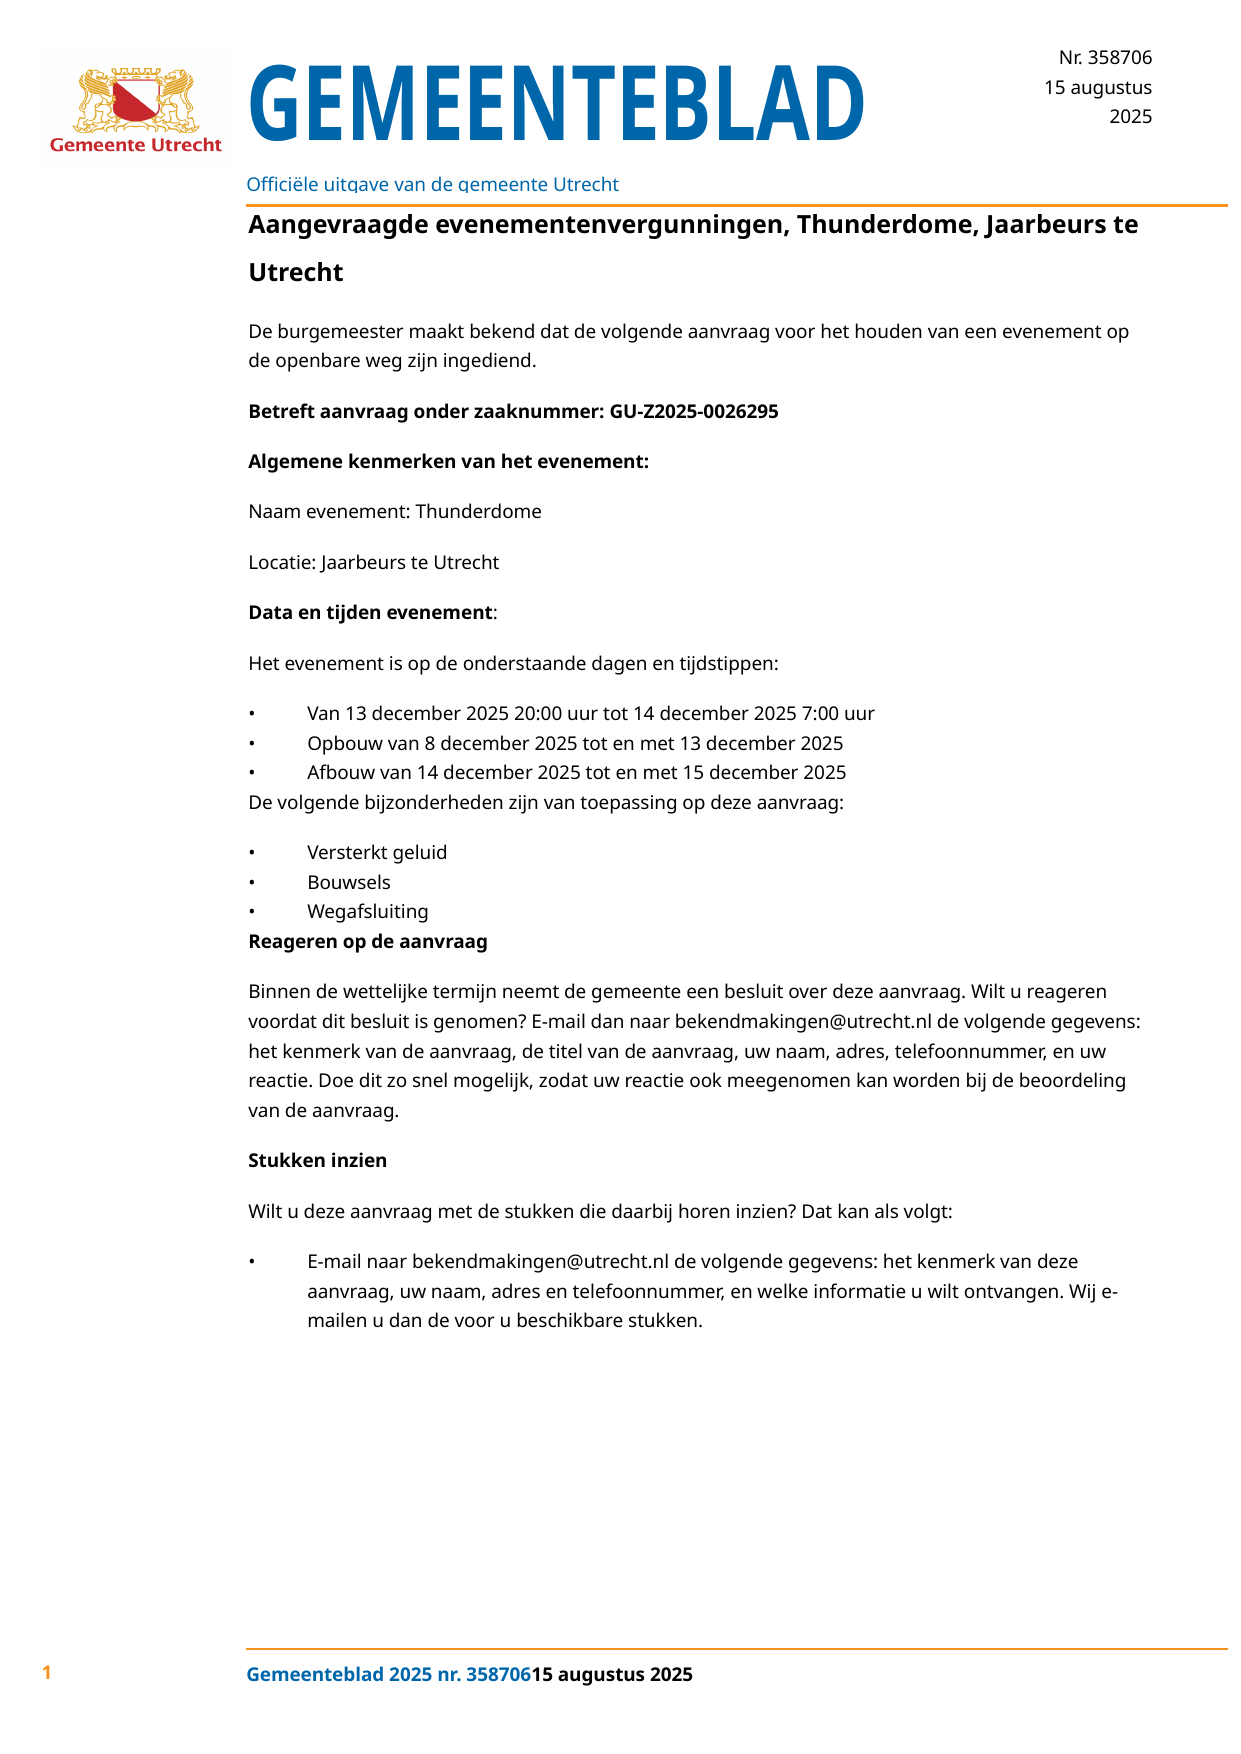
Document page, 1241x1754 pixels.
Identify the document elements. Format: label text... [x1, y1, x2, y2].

list Versterkt geluid [248, 839, 1152, 865]
list E-mail naar bekendmakingen@utrecht.nl de volgende gegevens: het kenmerk van deze aanvraag, uw naam, adres en telefoonnummer, en welke informatie u wilt ontvangen. Wij e-mailen u dan de voor u beschikbare stukken. [248, 1248, 1152, 1333]
text De burgemeester maakt bekend dat de volgende aanvraag voor het houden van een evenement op de openbare weg zijn ingediend. [248, 318, 1152, 373]
list Afbouw van 14 december 2025 tot en met 15 december 2025 [248, 759, 1152, 785]
text Stukken inzien [248, 1147, 1152, 1173]
list Van 13 december 2025 20:00 uur tot 14 december 2025 7:00 uur [248, 700, 1152, 726]
text Algemene kenmerken van het evenement: [248, 448, 1152, 474]
text Wilt u deze aanvraag met de stukken die daarbij horen inzien? Dat kan als volgt: [248, 1198, 1152, 1224]
text Reageren op de aanvraag [248, 928, 1152, 954]
text Betreft aanvraag onder zaaknummer: GU-Z2025-0026295 [248, 398, 1152, 424]
picture [41, 47, 231, 172]
text Locatie: Jaarbeurs te Utrecht [248, 549, 1152, 575]
text Data en tijden evenement: [248, 599, 1152, 625]
text Binnen de wettelijke termijn neemt de gemeente een besluit over deze aanvraag. Wilt u reageren voordat dit besluit is genomen? E-mail dan naar bekendmakingen@utrecht.nl de volgende gegevens: het kenmerk van de aanvraag, de titel van de aanvraag, uw naam, adres, telefoonnummer, en uw reactie. Doe dit zo snel mogelijk, zodat uw reactie ook meegenomen kan worden bij de beoordeling van de aanvraag. [248, 979, 1152, 1123]
text Het evenement is op de onderstaande dagen en tijdstippen: [248, 650, 1152, 676]
text Aangevraagde evenementenvergunningen, Thunderdome, Jaarbeurs te Utrecht [248, 207, 1152, 288]
list Bouwsels [248, 869, 1152, 895]
text De volgende bijzonderheden zijn van toepassing op deze aanvraag: [248, 789, 1152, 815]
text Naam evenement: Thunderdome [248, 499, 1152, 524]
list Wegafsluiting [248, 899, 1152, 924]
list Opbouw van 8 december 2025 tot en met 13 december 2025 [248, 730, 1152, 756]
